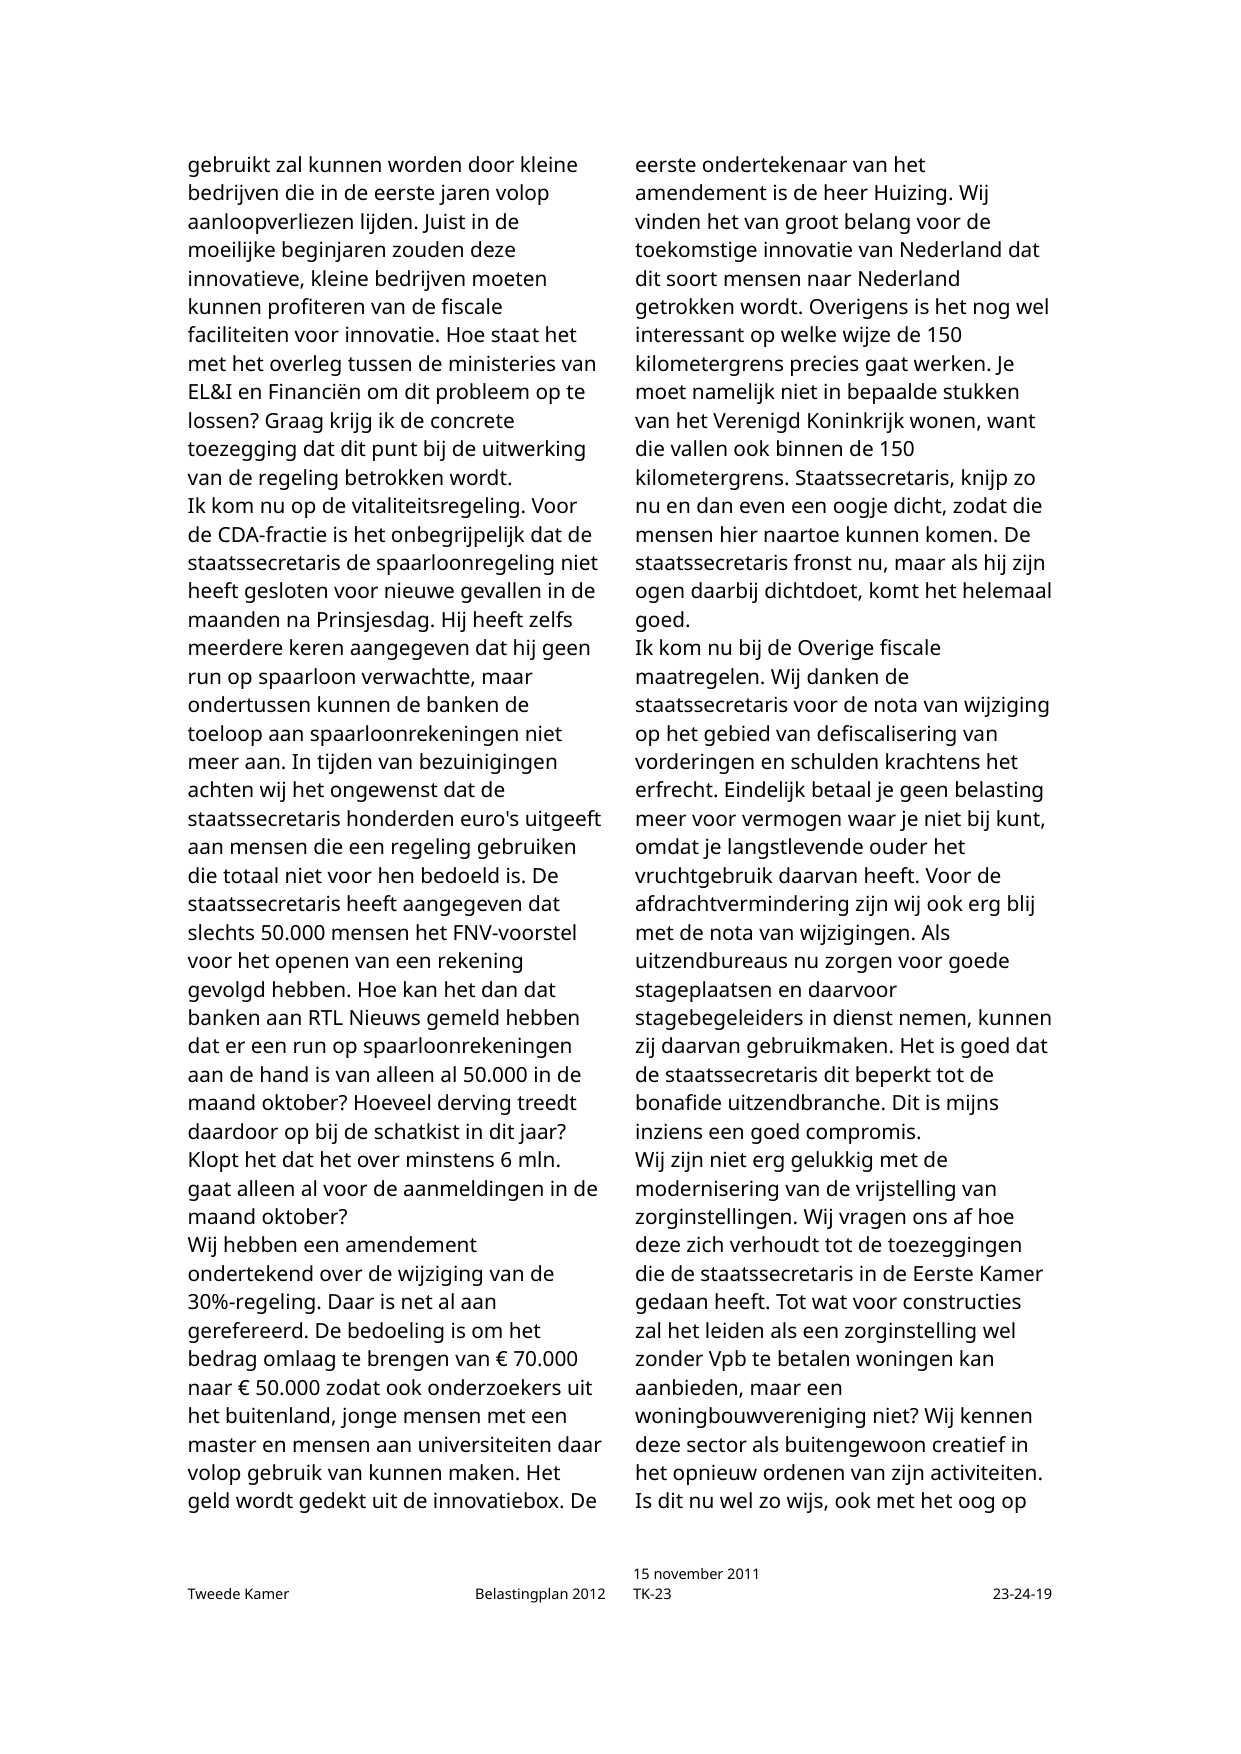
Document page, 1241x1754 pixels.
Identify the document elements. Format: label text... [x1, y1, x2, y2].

text gebruikt zal kunnen worden door kleine bedrijven die in de eerste jaren volop aanloopverliezen lijden. Juist in de moeilijke beginjaren zouden deze innovatieve, kleine bedrijven moeten kunnen profiteren van de fiscale faciliteiten voor innovatie. Hoe staat het met het overleg tussen de ministeries van EL&I en Financiën om dit probleem op te lossen? Graag krijg ik de concrete toezegging dat dit punt bij de uitwerking van de regeling betrokken wordt. [187, 150, 605, 491]
text Wij hebben een amendement ondertekend over de wijziging van de 30%-regeling. Daar is net al aan gerefereerd. De bedoeling is om het bedrag omlaag te brengen van € 70.000 naar € 50.000 zodat ook onderzoekers uit het buitenland, jonge mensen met een master en mensen aan universiteiten daar volop gebruik van kunnen maken. Het geld wordt gedekt uit de innovatiebox. De [187, 1231, 605, 1515]
text Ik kom nu bij de Overige fiscale maatregelen. Wij danken de staatssecretaris voor de nota van wijziging op het gebied van defiscalisering van vorderingen en schulden krachtens het erfrecht. Eindelijk betaal je geen belasting meer voor vermogen waar je niet bij kunt, omdat je langstlevende ouder het vruchtgebruik daarvan heeft. Voor de afdrachtvermindering zijn wij ook erg blij met de nota van wijzigingen. Als uitzendbureaus nu zorgen voor goede stageplaatsen en daarvoor stagebegeleiders in dienst nemen, kunnen zij daarvan gebruikmaken. Het is goed dat de staatssecretaris dit beperkt tot de bonafide uitzendbranche. Dit is mijns inziens een goed compromis. [635, 633, 1053, 1145]
text eerste ondertekenaar van het amendement is de heer Huizing. Wij vinden het van groot belang voor de toekomstige innovatie van Nederland dat dit soort mensen naar Nederland getrokken wordt. Overigens is het nog wel interessant op welke wijze de 150 kilometergrens precies gaat werken. Je moet namelijk niet in bepaalde stukken van het Verenigd Koninkrijk wonen, want die vallen ook binnen de 150 kilometergrens. Staatssecretaris, knijp zo nu en dan even een oogje dicht, zodat die mensen hier naartoe kunnen komen. De staatssecretaris fronst nu, maar als hij zijn ogen daarbij dichtdoet, komt het helemaal goed. [635, 150, 1053, 633]
text Wij zijn niet erg gelukkig met de modernisering van de vrijstelling van zorginstellingen. Wij vragen ons af hoe deze zich verhoudt tot de toezeggingen die de staatssecretaris in de Eerste Kamer gedaan heeft. Tot wat voor constructies zal het leiden als een zorginstelling wel zonder Vpb te betalen woningen kan aanbieden, maar een woningbouwvereniging niet? Wij kennen deze sector als buitengewoon creatief in het opnieuw ordenen van zijn activiteiten. Is dit nu wel zo wijs, ook met het oog op [635, 1145, 1053, 1515]
text Ik kom nu op de vitaliteitsregeling. Voor de CDA-fractie is het onbegrijpelijk dat de staatssecretaris de spaarloonregeling niet heeft gesloten voor nieuwe gevallen in de maanden na Prinsjesdag. Hij heeft zelfs meerdere keren aangegeven dat hij geen run op spaarloon verwachtte, maar ondertussen kunnen de banken de toeloop aan spaarloonrekeningen niet meer aan. In tijden van bezuinigingen achten wij het ongewenst dat de staatssecretaris honderden euro's uitgeeft aan mensen die een regeling gebruiken die totaal niet voor hen bedoeld is. De staatssecretaris heeft aangegeven dat slechts 50.000 mensen het FNV-voorstel voor het openen van een rekening gevolgd hebben. Hoe kan het dan dat banken aan RTL Nieuws gemeld hebben dat er een run op spaarloonrekeningen aan de hand is van alleen al 50.000 in de maand oktober? Hoeveel derving treedt daardoor op bij de schatkist in dit jaar? Klopt het dat het over minstens 6 mln. gaat alleen al voor de aanmeldingen in de maand oktober? [187, 491, 605, 1231]
